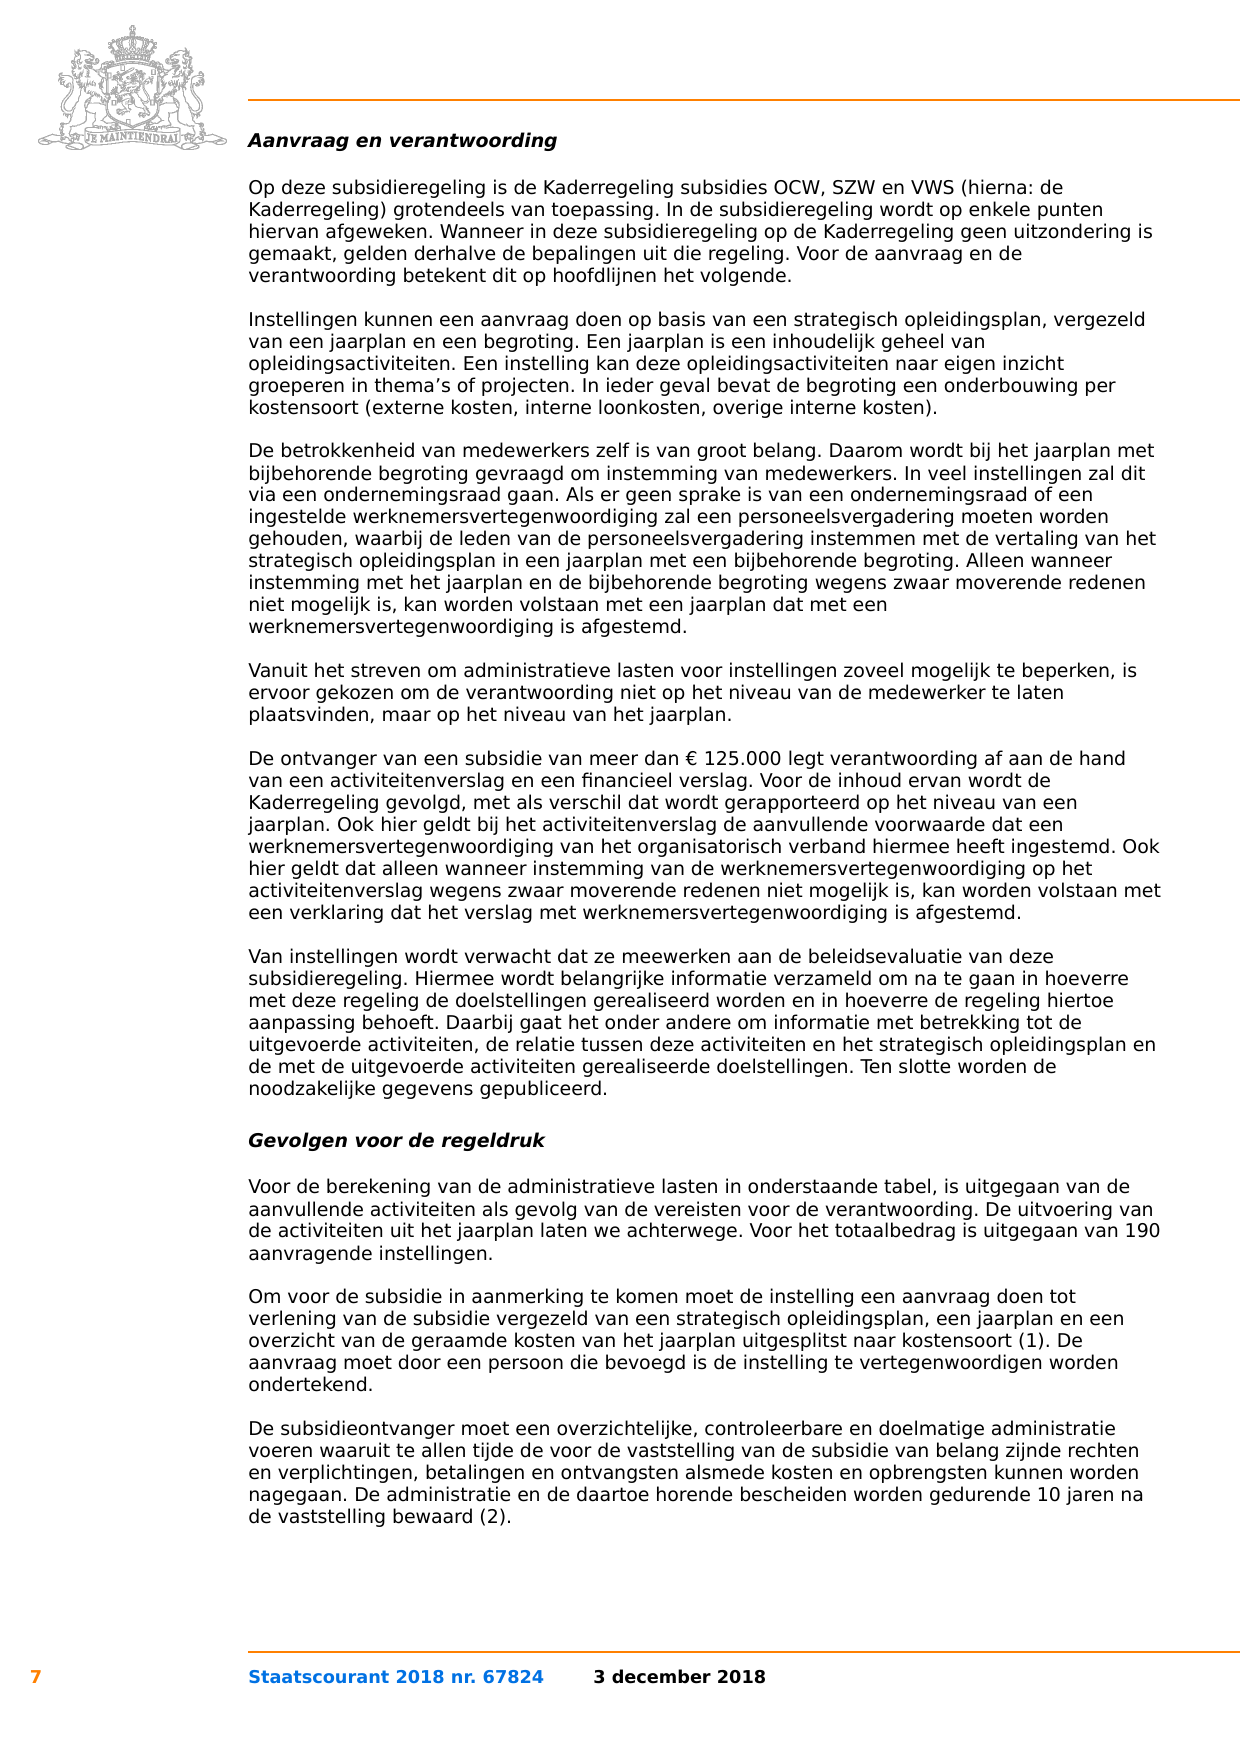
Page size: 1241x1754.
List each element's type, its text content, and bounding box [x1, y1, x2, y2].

picture [38, 25, 227, 150]
text Van instellingen wordt verwacht dat ze meewerken aan de beleidsevaluatie van deze subsidieregeling. Hiermee wordt belangrijke informatie verzameld om na te gaan in hoeverre met deze regeling de doelstellingen gerealiseerd worden en in hoeverre de regeling hiertoe aanpassing behoeft. Daarbij gaat het onder andere om informatie met betrekking tot de uitgevoerde activiteiten, de relatie tussen deze activiteiten en het strategisch opleidingsplan en de met de uitgevoerde activiteiten gerealiseerde doelstellingen. Ten slotte worden de noodzakelijke gegevens gepubliceerd. [248, 946, 1163, 1099]
text De betrokkenheid van medewerkers zelf is van groot belang. Daarom wordt bij het jaarplan met bijbehorende begroting gevraagd om instemming van medewerkers. In veel instellingen zal dit via een ondernemingsraad gaan. Als er geen sprake is van een ondernemingsraad of een ingestelde werknemersvertegenwoordiging zal een personeelsvergadering moeten worden gehouden, waarbij de leden van de personeelsvergadering instemmen met de vertaling van het strategisch opleidingsplan in een jaarplan met een bijbehorende begroting. Alleen wanneer instemming met het jaarplan en de bijbehorende begroting wegens zwaar moverende redenen niet mogelijk is, kan worden volstaan met een jaarplan dat met een werknemersvertegenwoordiging is afgestemd. [248, 440, 1163, 638]
subtitle Gevolgen voor de regeldruk [248, 1129, 1163, 1151]
text Op deze subsidieregeling is de Kaderregeling subsidies OCW, SZW en VWS (hierna: de Kaderregeling) grotendeels van toepassing. In de subsidieregeling wordt op enkele punten hiervan afgeweken. Wanneer in deze subsidieregeling op de Kaderregeling geen uitzondering is gemaakt, gelden derhalve de bepalingen uit die regeling. Voor de aanvraag en de verantwoording betekent dit op hoofdlijnen het volgende. [248, 177, 1163, 287]
subtitle Aanvraag en verantwoording [248, 130, 1163, 152]
text De subsidieontvanger moet een overzichtelijke, controleerbare en doelmatige administratie voeren waaruit te allen tijde de voor de vaststelling van de subsidie van belang zijnde rechten en verplichtingen, betalingen en ontvangsten alsmede kosten en opbrengsten kunnen worden nagegaan. De administratie en de daartoe horende bescheiden worden gedurende 10 jaren na de vaststelling bewaard (2). [248, 1418, 1163, 1528]
text Vanuit het streven om administratieve lasten voor instellingen zoveel mogelijk te beperken, is ervoor gekozen om de verantwoording niet op het niveau van de medewerker te laten plaatsvinden, maar op het niveau van het jaarplan. [248, 660, 1163, 726]
text Om voor de subsidie in aanmerking te komen moet de instelling een aanvraag doen tot verlening van de subsidie vergezeld van een strategisch opleidingsplan, een jaarplan en een overzicht van de geraamde kosten van het jaarplan uitgesplitst naar kostensoort (1). De aanvraag moet door een persoon die bevoegd is de instelling te vertegenwoordigen worden ondertekend. [248, 1286, 1163, 1396]
text De ontvanger van een subsidie van meer dan € 125.000 legt verantwoording af aan de hand van een activiteitenverslag en een financieel verslag. Voor de inhoud ervan wordt de Kaderregeling gevolgd, met als verschil dat wordt gerapporteerd op het niveau van een jaarplan. Ook hier geldt bij het activiteitenverslag de aanvullende voorwaarde dat een werknemersvertegenwoordiging van het organisatorisch verband hiermee heeft ingestemd. Ook hier geldt dat alleen wanneer instemming van de werknemersvertegenwoordiging op het activiteitenverslag wegens zwaar moverende redenen niet mogelijk is, kan worden volstaan met een verklaring dat het verslag met werknemersvertegenwoordiging is afgestemd. [248, 748, 1163, 924]
text Voor de berekening van de administratieve lasten in onderstaande tabel, is uitgegaan van de aanvullende activiteiten als gevolg van de vereisten voor de verantwoording. De uitvoering van de activiteiten uit het jaarplan laten we achterwege. Voor het totaalbedrag is uitgegaan van 190 aanvragende instellingen. [248, 1176, 1163, 1264]
text Instellingen kunnen een aanvraag doen op basis van een strategisch opleidingsplan, vergezeld van een jaarplan en een begroting. Een jaarplan is een inhoudelijk geheel van opleidingsactiviteiten. Een instelling kan deze opleidingsactiviteiten naar eigen inzicht groeperen in thema’s of projecten. In ieder geval bevat de begroting een onderbouwing per kostensoort (externe kosten, interne loonkosten, overige interne kosten). [248, 309, 1163, 418]
